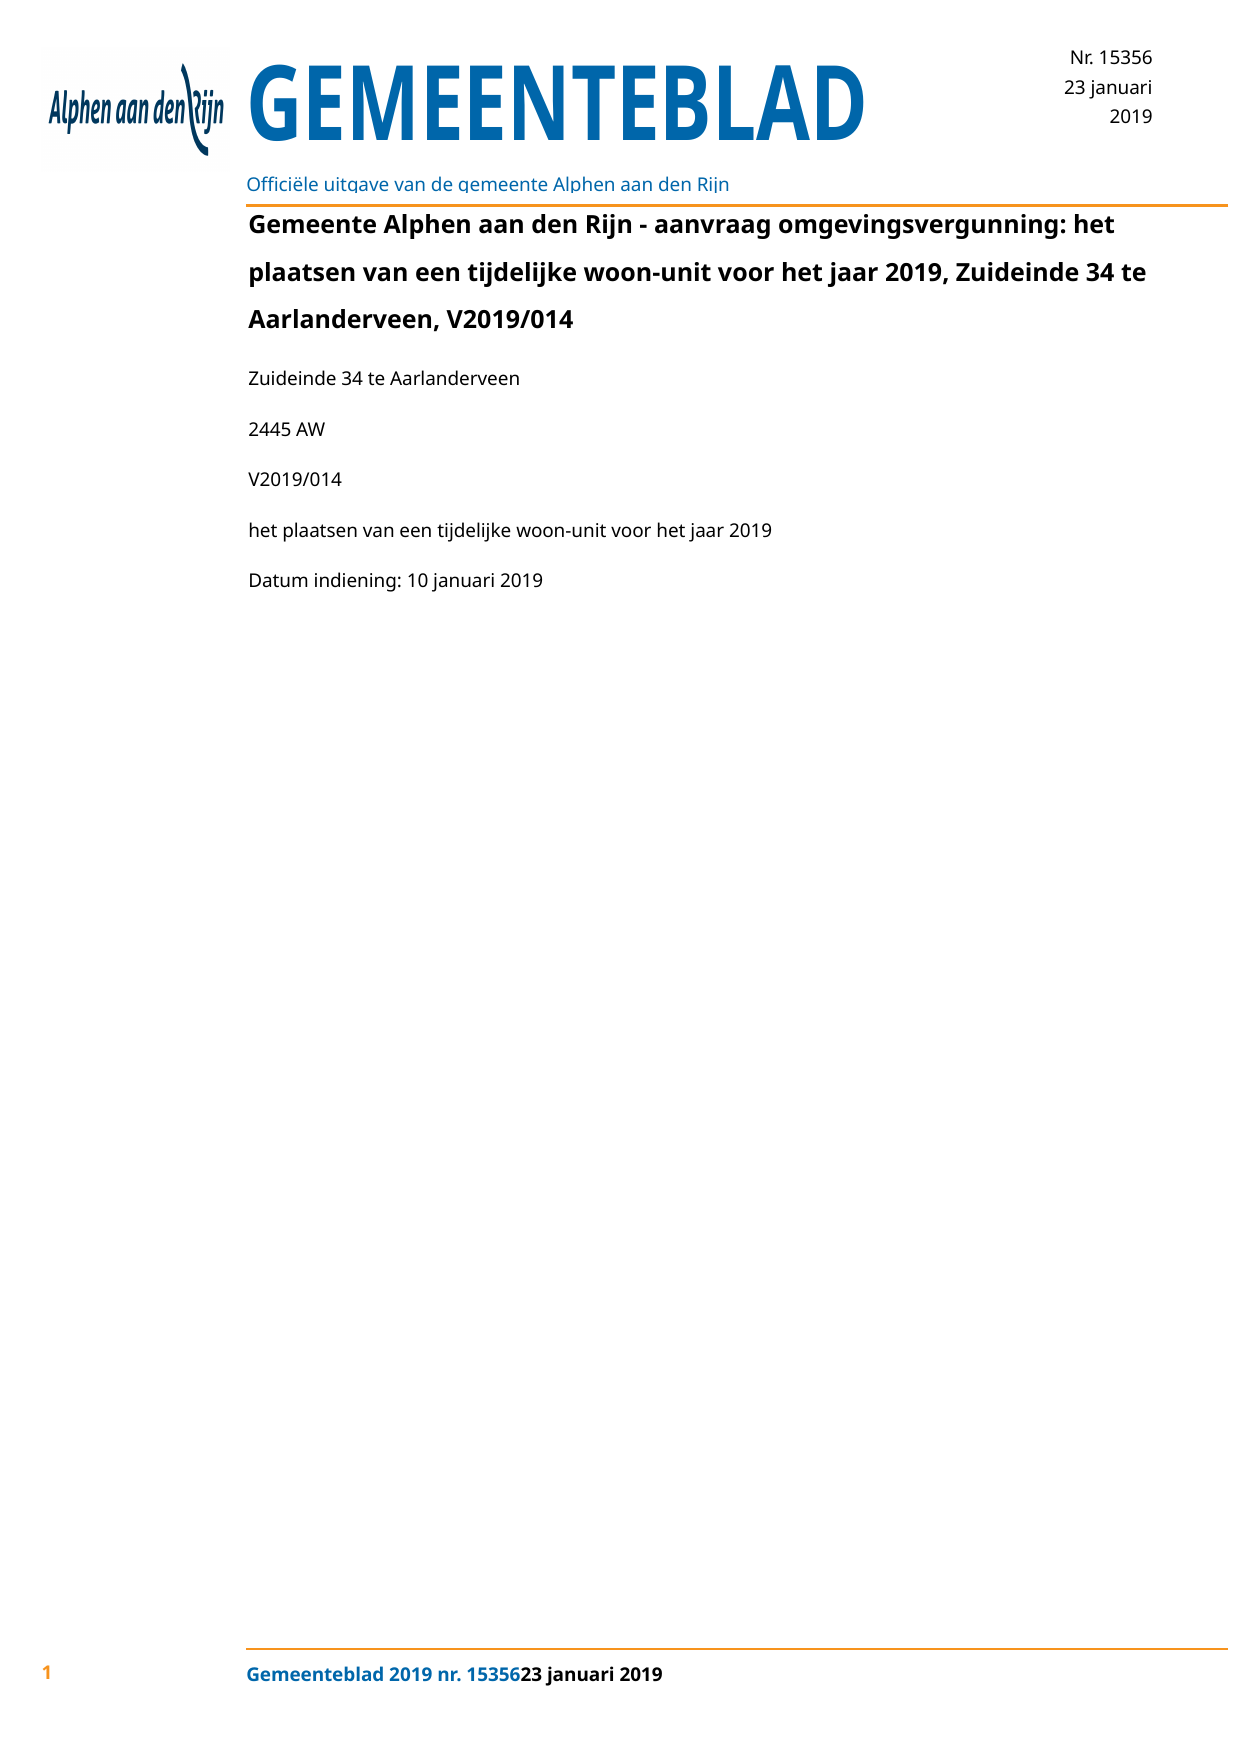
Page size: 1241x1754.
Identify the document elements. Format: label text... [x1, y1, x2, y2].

text Zuideinde 34 te Aarlanderveen [248, 366, 1152, 391]
text Gemeente Alphen aan den Rijn - aanvraag omgevingsvergunning: het plaatsen van een tijdelijke woon-unit voor het jaar 2019, Zuideinde 34 te Aarlanderveen, V2019/014 [248, 207, 1152, 336]
text V2019/014 [248, 466, 1152, 492]
picture [41, 47, 231, 172]
text 2445 AW [248, 416, 1152, 442]
text het plaatsen van een tijdelijke woon-unit voor het jaar 2019 [248, 517, 1152, 542]
text Datum indiening: 10 januari 2019 [248, 567, 1152, 593]
